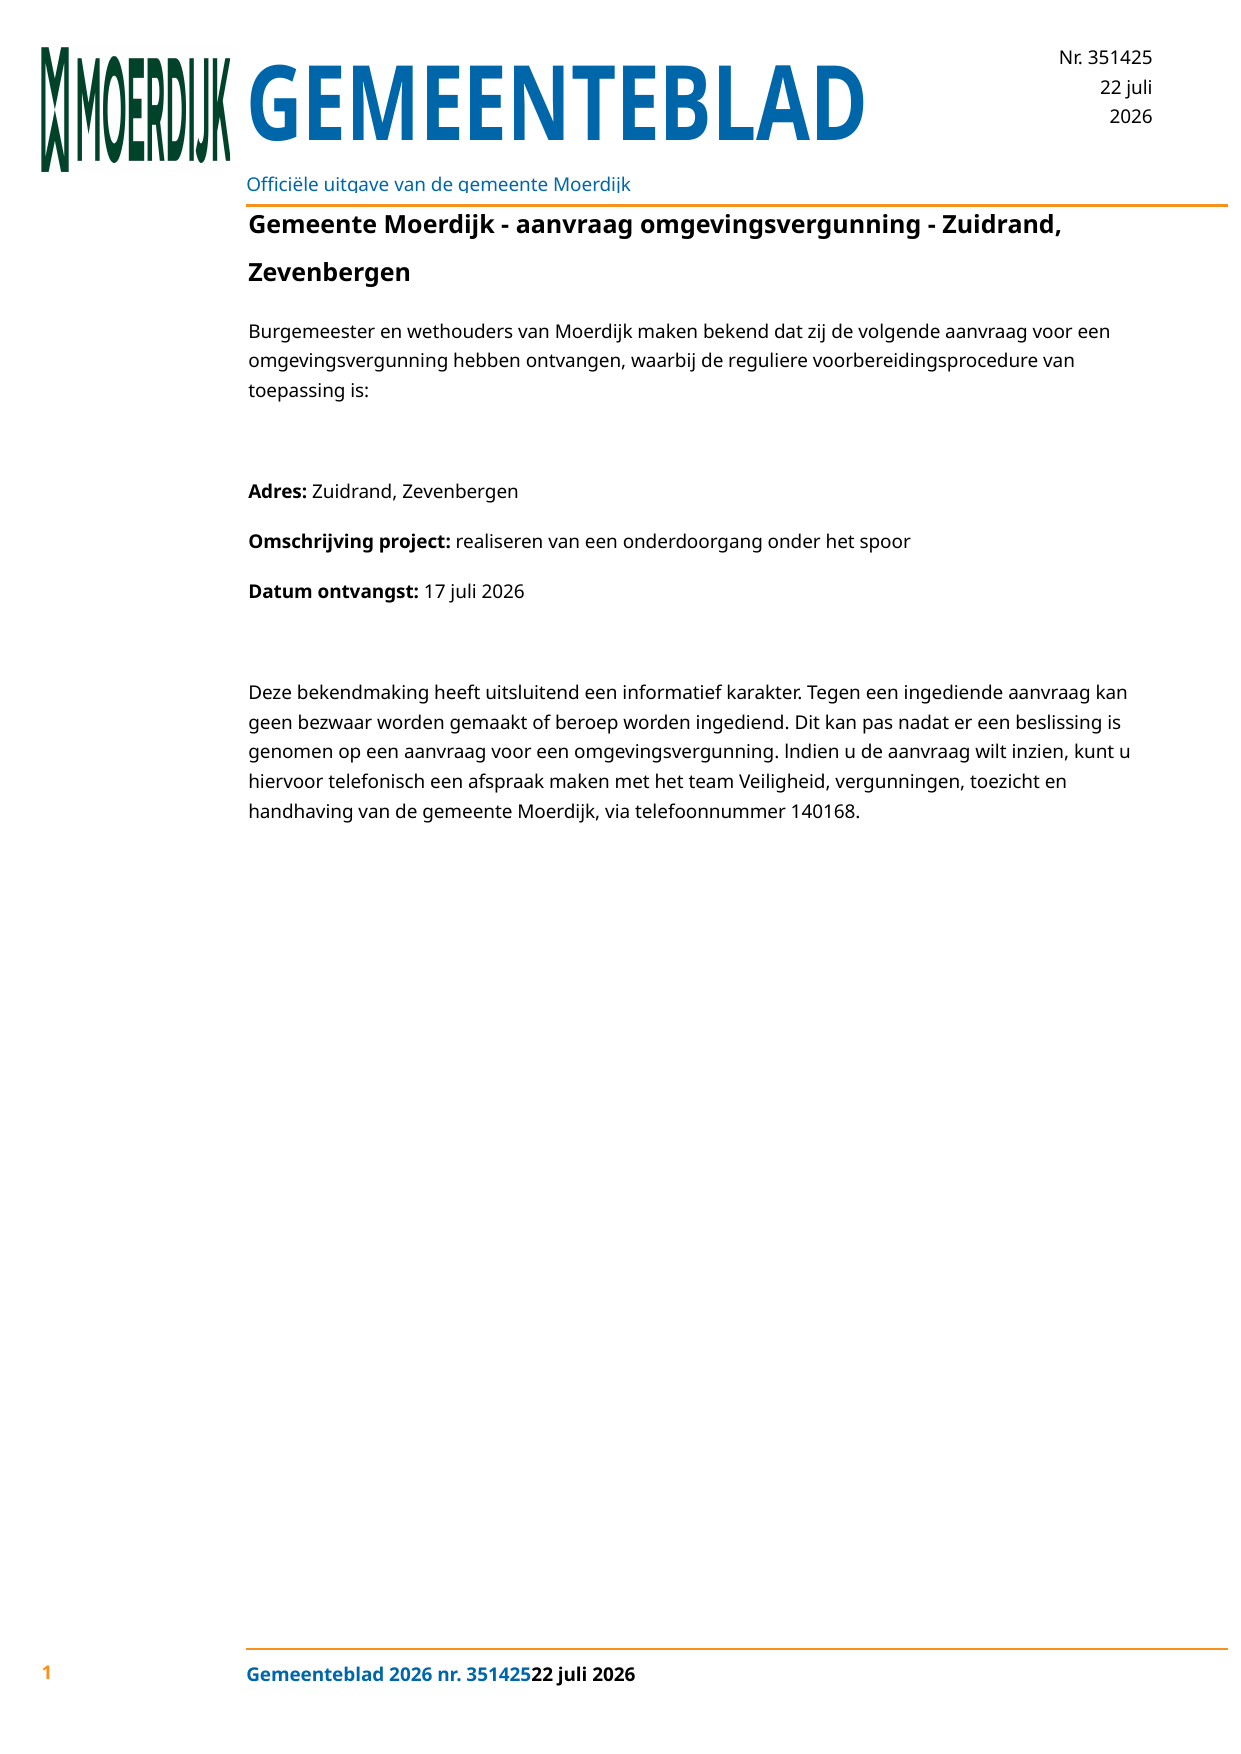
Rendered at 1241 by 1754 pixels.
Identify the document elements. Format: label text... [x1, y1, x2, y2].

text Burgemeester en wethouders van Moerdijk maken bekend dat zij de volgende aanvraag voor een omgevingsvergunning hebben ontvangen, waarbij de reguliere voorbereidingsprocedure van toepassing is: [248, 318, 1152, 403]
text Datum ontvangst: 17 juli 2026 [248, 579, 1152, 604]
text Deze bekendmaking heeft uitsluitend een informatief karakter. Tegen een ingediende aanvraag kan geen bezwaar worden gemaakt of beroep worden ingediend. Dit kan pas nadat er een beslissing is genomen op een aanvraag voor een omgevingsvergunning. lndien u de aanvraag wilt inzien, kunt u hiervoor telefonisch een afspraak maken met het team Veiligheid, vergunningen, toezicht en handhaving van de gemeente Moerdijk, via telefoonnummer 140168. [248, 679, 1152, 824]
text Adres: Zuidrand, Zevenbergen [248, 478, 1152, 504]
text Omschrijving project: realiseren van een onderdoorgang onder het spoor [248, 528, 1152, 554]
text Gemeente Moerdijk - aanvraag omgevingsvergunning - Zuidrand, Zevenbergen [248, 207, 1152, 288]
picture [41, 47, 231, 172]
